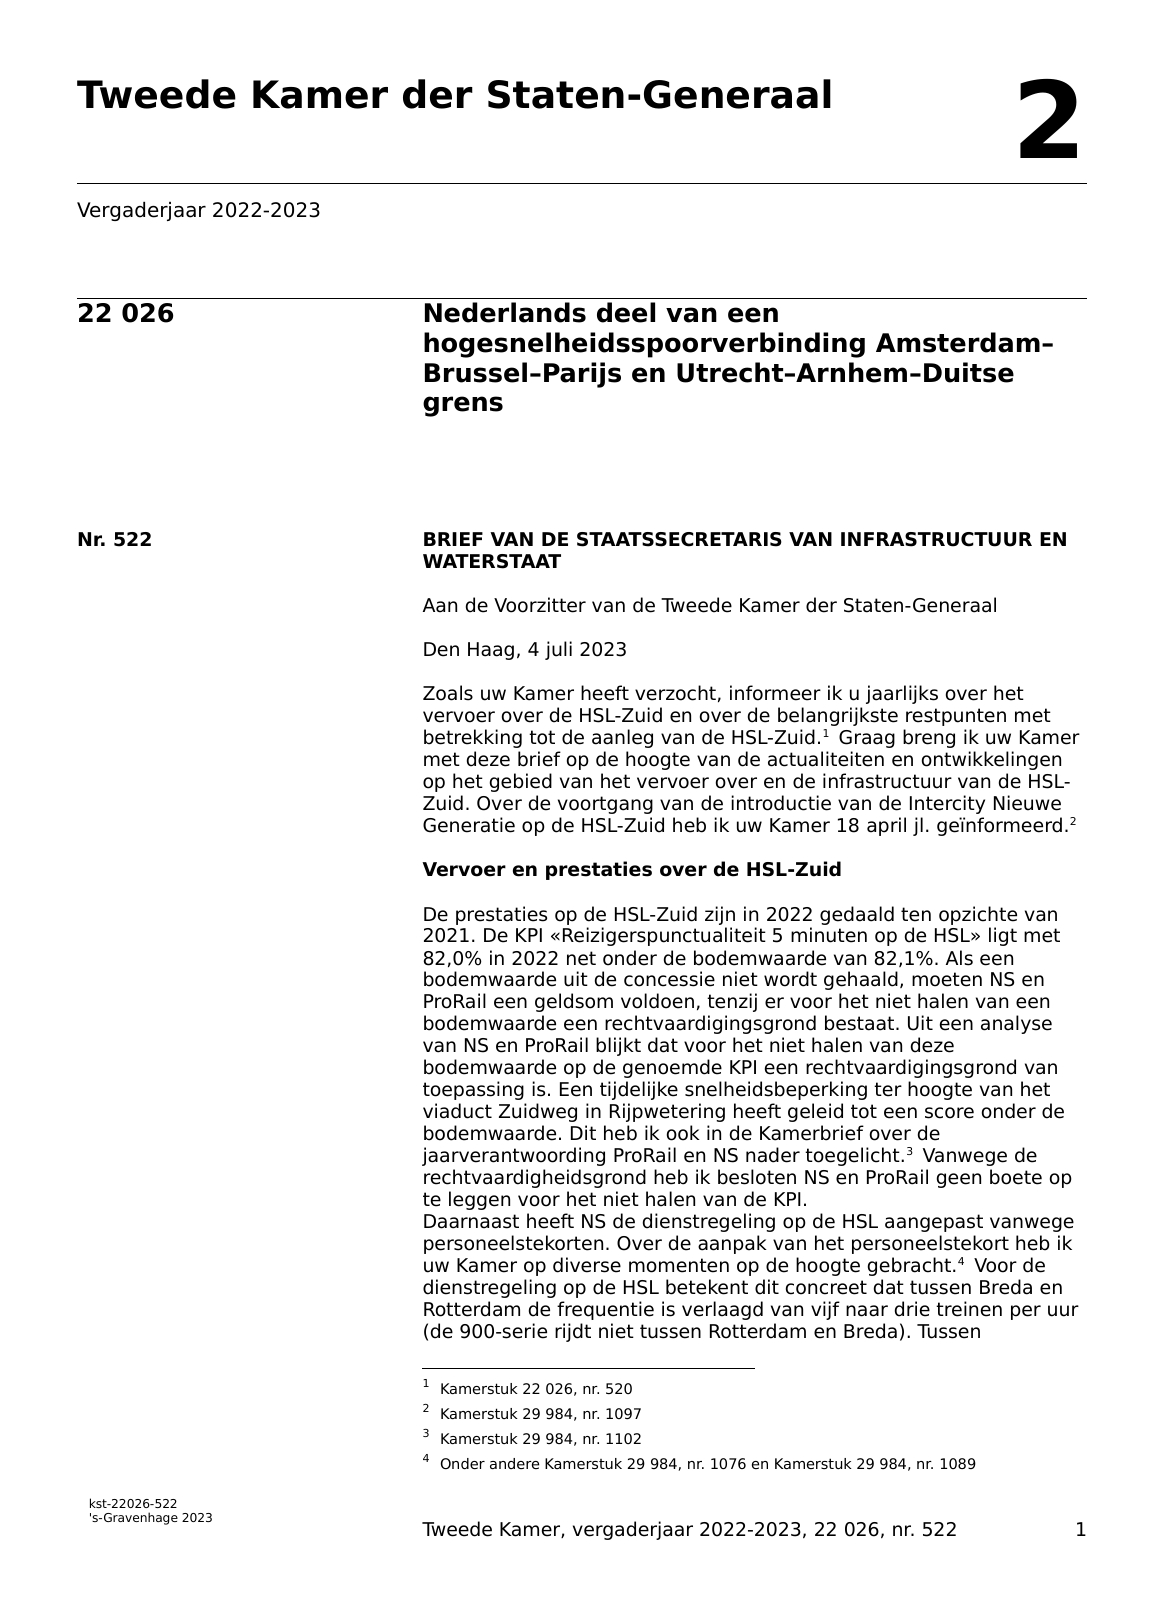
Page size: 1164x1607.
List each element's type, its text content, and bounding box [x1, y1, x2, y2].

text kst-22026-522 [88, 1497, 323, 1511]
text Kamerstuk 29 984, nr. 1097 [422, 1402, 1087, 1424]
text Aan de Voorzitter van de Tweede Kamer der Staten-Generaal [422, 595, 1087, 617]
text Onder andere Kamerstuk 29 984, nr. 1076 en Kamerstuk 29 984, nr. 1089 [422, 1452, 1087, 1474]
text Kamerstuk 22 026, nr. 520 [422, 1377, 1087, 1399]
table_header 2 [886, 59, 1087, 183]
text Daarnaast heeft NS de dienstregeling op de HSL aangepast vanwege personeelstekorten. Over de aanpak van het personeelstekort heb ik uw Kamer op diverse momenten op de hoogte gebracht. Voor de dienstregeling op de HSL betekent dit concreet dat tussen Breda en Rotterdam de frequentie is verlaagd van vijf naar drie treinen per uur (de 900-serie rijdt niet tussen Rotterdam en Breda). Tussen [422, 1211, 1087, 1343]
text Den Haag, 4 juli 2023 [422, 639, 1087, 661]
table_cell Vergaderjaar 2022-2023 [77, 184, 1087, 298]
subtitle Vervoer en prestaties over de HSL-Zuid [422, 859, 1087, 881]
text 's-Gravenhage 2023 [88, 1511, 323, 1525]
text Kamerstuk 29 984, nr. 1102 [422, 1427, 1087, 1449]
text Zoals uw Kamer heeft verzocht, informeer ik u jaarlijks over het vervoer over de HSL-Zuid en over de belangrijkste restpunten met betrekking tot de aanleg van de HSL-Zuid. Graag breng ik uw Kamer met deze brief op de hoogte van de actualiteiten en ontwikkelingen op het gebied van het vervoer over en de infrastructuur van de HSL-Zuid. Over de voortgang van de introductie van de Intercity Nieuwe Generatie op de HSL-Zuid heb ik uw Kamer 18 april jl. geïnformeerd. [422, 683, 1087, 837]
table_header Tweede Kamer der Staten-Generaal [77, 59, 886, 183]
subtitle 22 026 Nederlands deel van een hogesnelheidsspoorverbinding Amsterdam–Brussel–Parijs en Utrecht–Arnhem–Duitse grens [77, 299, 1087, 418]
text De prestaties op de HSL-Zuid zijn in 2022 gedaald ten opzichte van 2021. De KPI «Reizigerspunctualiteit 5 minuten op de HSL» ligt met 82,0% in 2022 net onder de bodemwaarde van 82,1%. Als een bodemwaarde uit de concessie niet wordt gehaald, moeten NS en ProRail een geldsom voldoen, tenzij er voor het niet halen van een bodemwaarde een rechtvaardigingsgrond bestaat. Uit een analyse van NS en ProRail blijkt dat voor het niet halen van deze bodemwaarde op de genoemde KPI een rechtvaardigingsgrond van toepassing is. Een tijdelijke snelheidsbeperking ter hoogte van het viaduct Zuidweg in Rijpwetering heeft geleid tot een score onder de bodemwaarde. Dit heb ik ook in de Kamerbrief over de jaarverantwoording ProRail en NS nader toegelicht. Vanwege de rechtvaardigheidsgrond heb ik besloten NS en ProRail geen boete op te leggen voor het niet halen van de KPI. [422, 903, 1087, 1211]
subtitle Nr. 522 BRIEF VAN DE STAATSSECRETARIS VAN INFRASTRUCTUUR EN WATERSTAAT [77, 529, 1087, 573]
